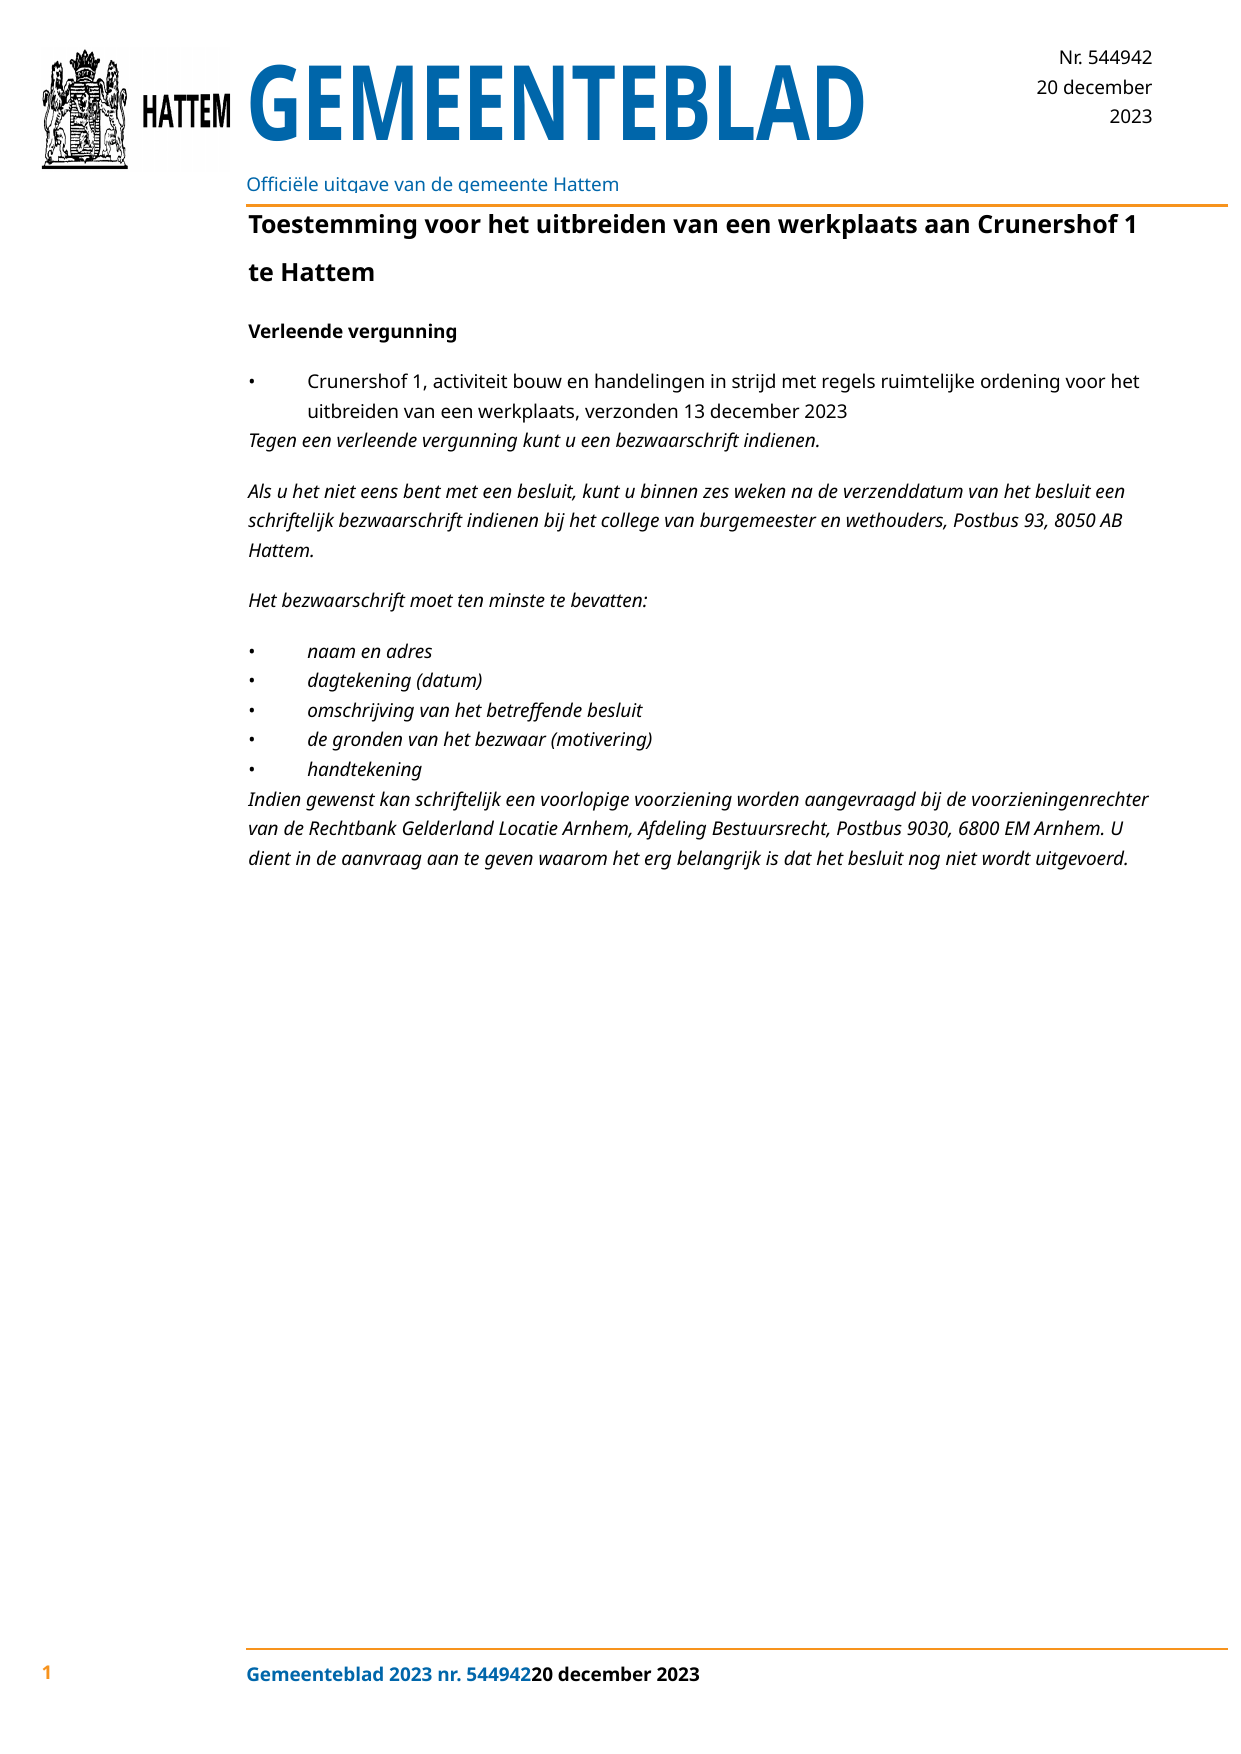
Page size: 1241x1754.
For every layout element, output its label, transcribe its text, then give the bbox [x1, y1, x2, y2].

text Als u het niet eens bent met een besluit, kunt u binnen zes weken na de verzenddatum van het besluit een schriftelijk bezwaarschrift indienen bij het college van burgemeester en wethouders, Postbus 93, 8050 AB Hattem. [248, 478, 1152, 563]
list Crunershof 1, activiteit bouw en handelingen in strijd met regels ruimtelijke ordening voor het uitbreiden van een werkplaats, verzonden 13 december 2023 [248, 368, 1152, 424]
list de gronden van het bezwaar (motivering) [248, 727, 1152, 752]
list handtekening [248, 756, 1152, 782]
text Toestemming voor het uitbreiden van een werkplaats aan Crunershof 1 te Hattem [248, 207, 1152, 288]
text Tegen een verleende vergunning kunt u een bezwaarschrift indienen. [248, 427, 1152, 453]
list naam en adres [248, 638, 1152, 664]
text Verleende vergunning [248, 318, 1152, 344]
text Het bezwaarschrift moet ten minste te bevatten: [248, 587, 1152, 613]
text Indien gewenst kan schriftelijk een voorlopige voorziening worden aangevraagd bij de voorzieningenrechter van de Rechtbank Gelderland Locatie Arnhem, Afdeling Bestuursrecht, Postbus 9030, 6800 EM Arnhem. U dient in de aanvraag aan te geven waarom het erg belangrijk is dat het besluit nog niet wordt uitgevoerd. [248, 786, 1152, 871]
picture [41, 47, 231, 172]
list dagtekening (datum) [248, 667, 1152, 693]
list omschrijving van het betreffende besluit [248, 697, 1152, 723]
